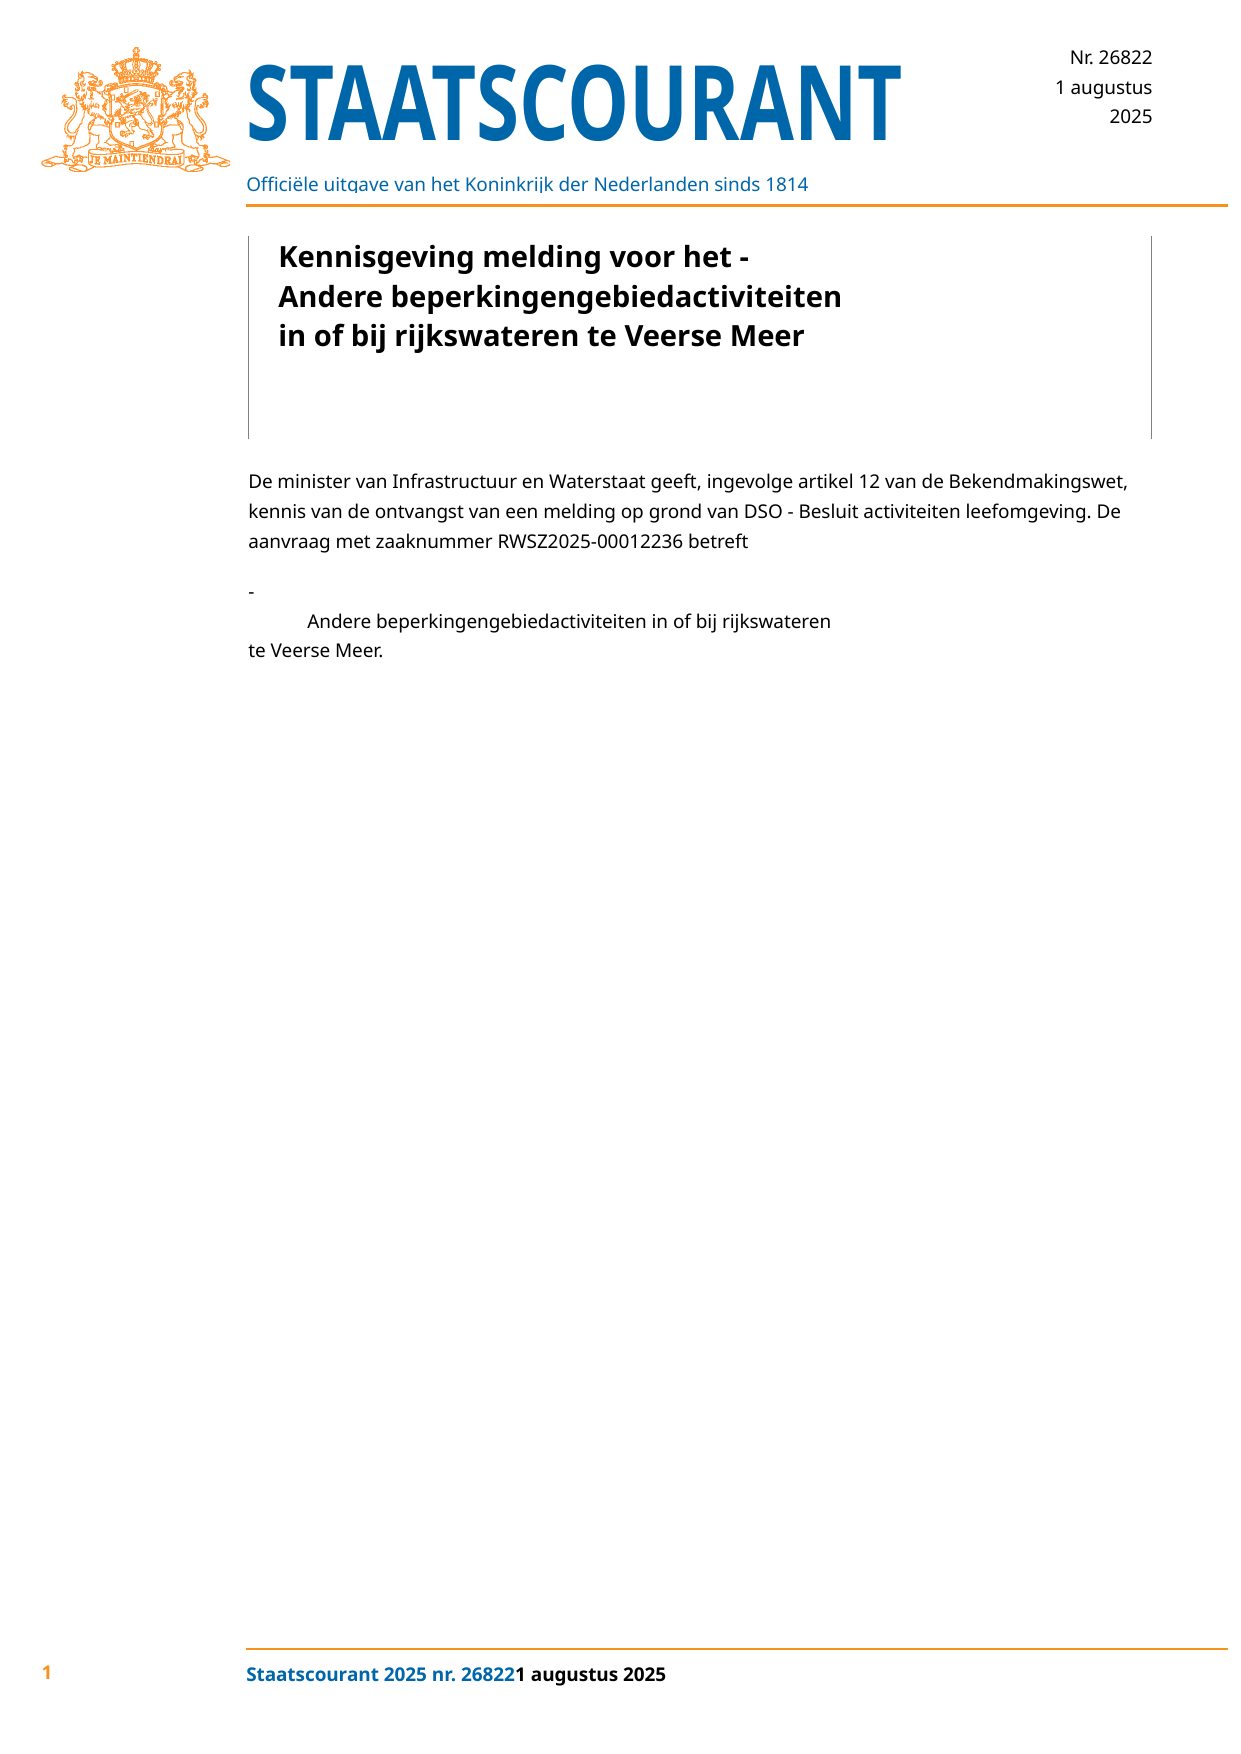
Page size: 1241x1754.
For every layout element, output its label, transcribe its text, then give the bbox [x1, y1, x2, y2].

table_header Kennisgeving melding voor het -Andere beperkingengebiedactiviteiten in of bij rijkswateren te Veerse Meer [249, 236, 850, 439]
picture [41, 47, 231, 172]
table_header [850, 236, 912, 413]
text De minister van Infrastructuur en Waterstaat geeft, ingevolge artikel 12 van de Bekendmakingswet, kennis van de ontvangst van een melding op grond van DSO - Besluit activiteiten leefomgeving. De aanvraag met zaaknummer RWSZ2025-00012236 betreft [248, 469, 1152, 553]
list Andere beperkingengebiedactiviteiten in of bij rijkswateren [248, 608, 1152, 633]
text te Veerse Meer. [248, 637, 1152, 663]
picture [912, 236, 1090, 414]
table_header [850, 414, 1151, 439]
table_header [1090, 236, 1151, 413]
